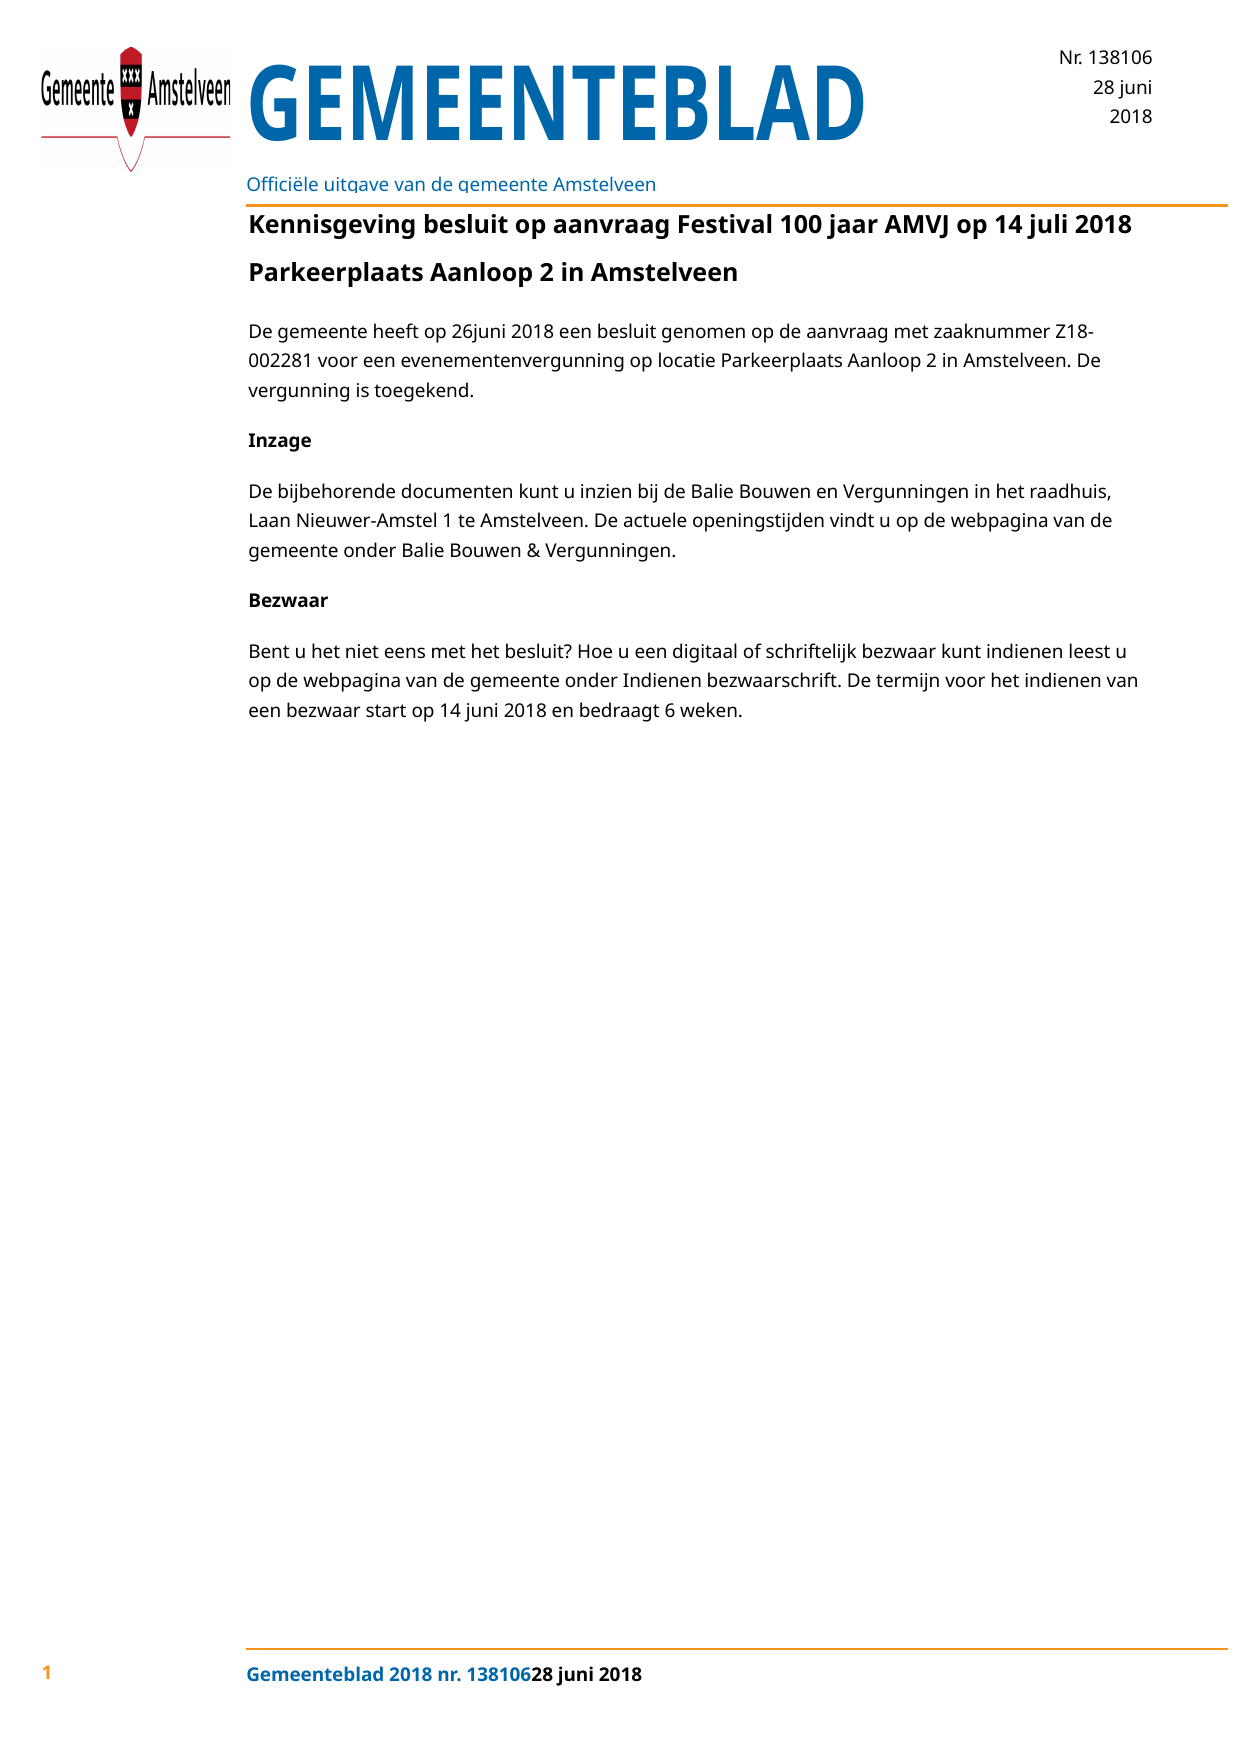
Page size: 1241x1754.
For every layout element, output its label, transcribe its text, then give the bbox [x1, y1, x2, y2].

text Bent u het niet eens met het besluit? Hoe u een digitaal of schriftelijk bezwaar kunt indienen leest u op de webpagina van de gemeente onder Indienen bezwaarschrift. De termijn voor het indienen van een bezwaar start op 14 juni 2018 en bedraagt 6 weken. [248, 638, 1152, 723]
text Inzage [248, 427, 1152, 453]
text De gemeente heeft op 26juni 2018 een besluit genomen op de aanvraag met zaaknummer Z18-002281 voor een evenementenvergunning op locatie Parkeerplaats Aanloop 2 in Amstelveen. De vergunning is toegekend. [248, 318, 1152, 403]
text Bezwaar [248, 587, 1152, 613]
text De bijbehorende documenten kunt u inzien bij de Balie Bouwen en Vergunningen in het raadhuis, Laan Nieuwer-Amstel 1 te Amstelveen. De actuele openingstijden vindt u op de webpagina van de gemeente onder Balie Bouwen & Vergunningen. [248, 478, 1152, 563]
picture [41, 47, 231, 172]
text Kennisgeving besluit op aanvraag Festival 100 jaar AMVJ op 14 juli 2018 Parkeerplaats Aanloop 2 in Amstelveen [248, 207, 1152, 288]
